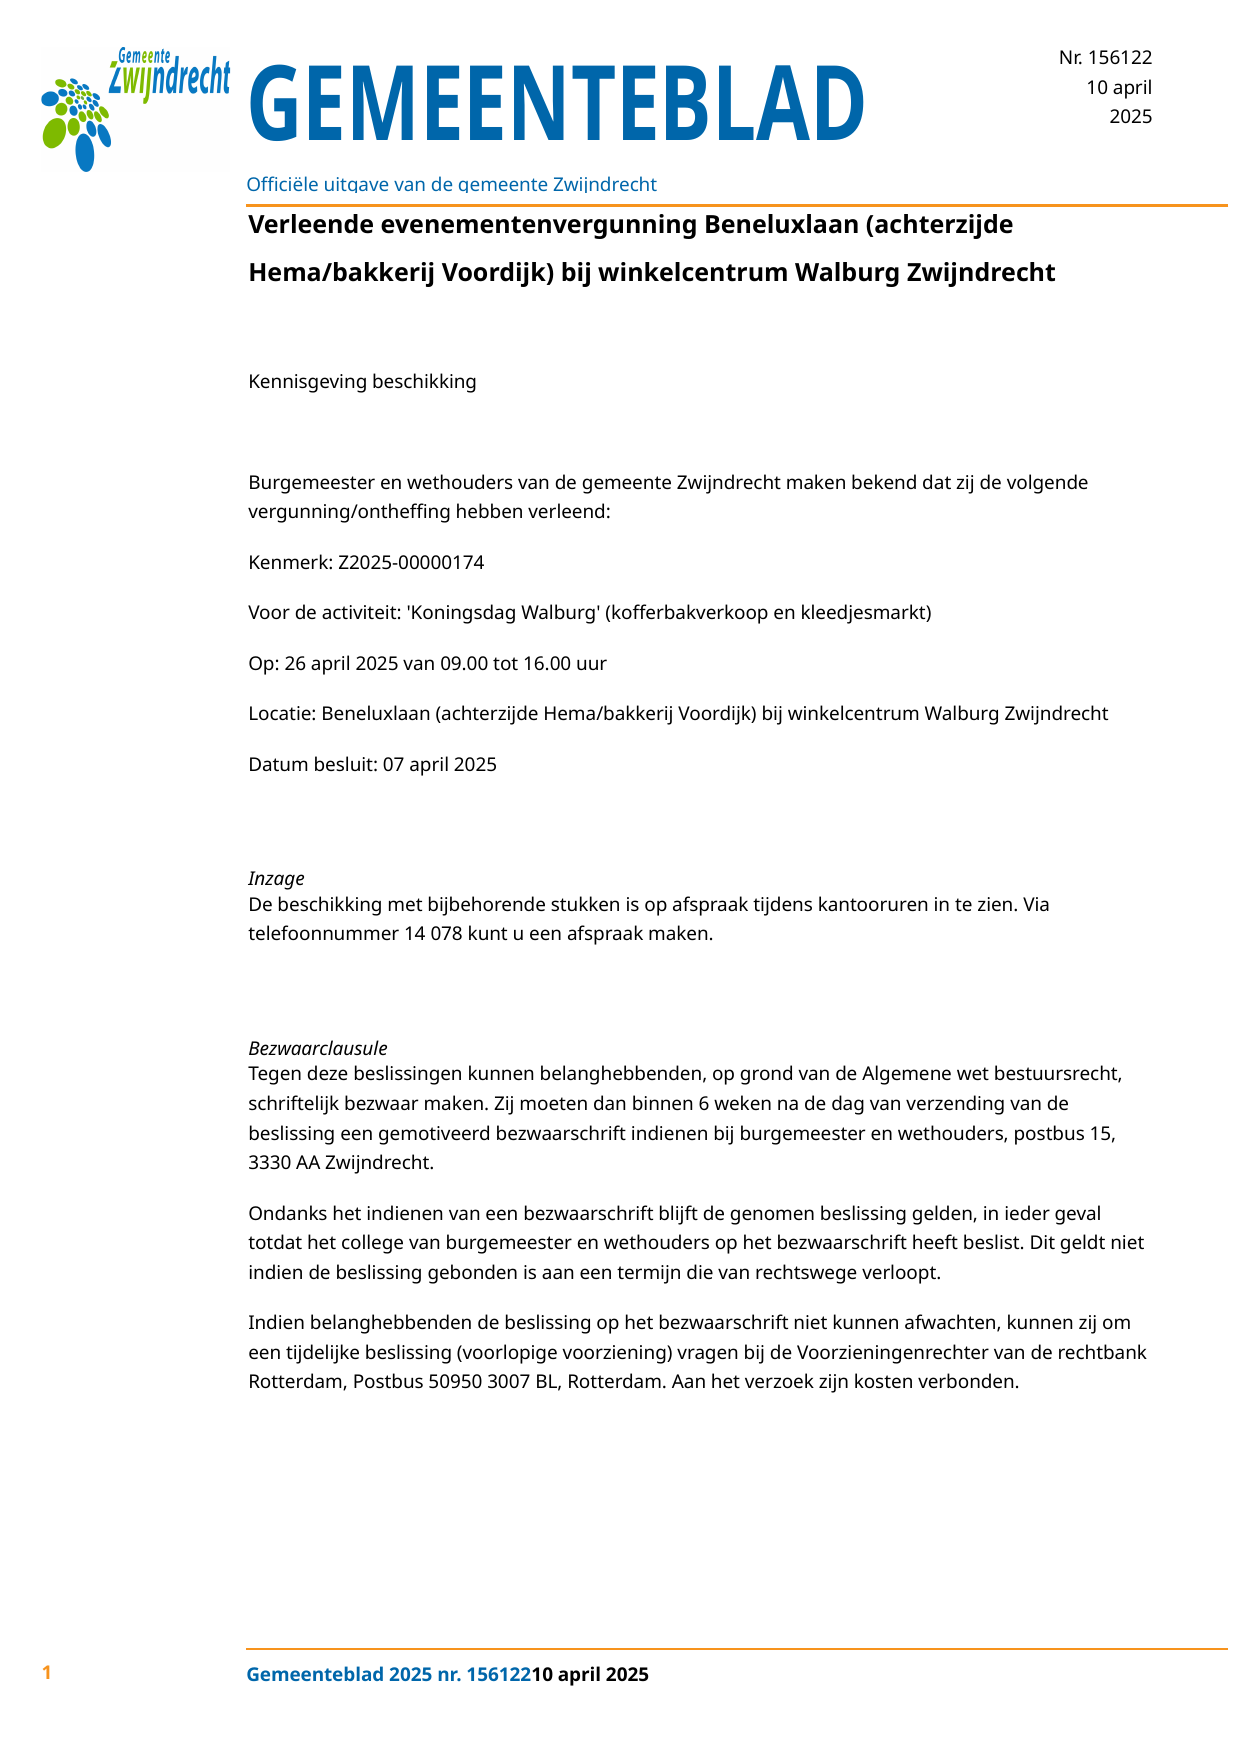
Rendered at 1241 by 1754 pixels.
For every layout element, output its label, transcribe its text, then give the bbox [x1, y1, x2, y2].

text Kenmerk: Z2025-00000174 [248, 549, 1152, 575]
text Burgemeester en wethouders van de gemeente Zwijndrecht maken bekend dat zij de volgende vergunning/ontheffing hebben verleend: [248, 469, 1152, 524]
text Datum besluit: 07 april 2025 [248, 751, 1152, 777]
text Op: 26 april 2025 van 09.00 tot 16.00 uur [248, 650, 1152, 676]
text Tegen deze beslissingen kunnen belanghebbenden, op grond van de Algemene wet bestuursrecht, schriftelijk bezwaar maken. Zij moeten dan binnen 6 weken na de dag van verzending van de beslissing een gemotiveerd bezwaarschrift indienen bij burgemeester en wethouders, postbus 15, 3330 AA Zwijndrecht. [248, 1061, 1152, 1175]
text Inzage [248, 865, 1152, 891]
text Indien belanghebbenden de beslissing op het bezwaarschrift niet kunnen afwachten, kunnen zij om een tijdelijke beslissing (voorlopige voorziening) vragen bij de Voorzieningenrechter van de rechtbank Rotterdam, Postbus 50950 3007 BL, Rotterdam. Aan het verzoek zijn kosten verbonden. [248, 1309, 1152, 1394]
text Voor de activiteit: 'Koningsdag Walburg' (kofferbakverkoop en kleedjesmarkt) [248, 599, 1152, 625]
text Ondanks het indienen van een bezwaarschrift blijft de genomen beslissing gelden, in ieder geval totdat het college van burgemeester en wethouders op het bezwaarschrift heeft beslist. Dit geldt niet indien de beslissing gebonden is aan een termijn die van rechtswege verloopt. [248, 1200, 1152, 1285]
picture [41, 47, 231, 172]
text Locatie: Beneluxlaan (achterzijde Hema/bakkerij Voordijk) bij winkelcentrum Walburg Zwijndrecht [248, 700, 1152, 726]
text Verleende evenementenvergunning Beneluxlaan (achterzijde Hema/bakkerij Voordijk) bij winkelcentrum Walburg Zwijndrecht [248, 207, 1152, 288]
text Kennisgeving beschikking [248, 368, 1152, 394]
text De beschikking met bijbehorende stukken is op afspraak tijdens kantooruren in te zien. Via telefoonnummer 14 078 kunt u een afspraak maken. [248, 891, 1152, 946]
text Bezwaarclausule [248, 1035, 1152, 1061]
